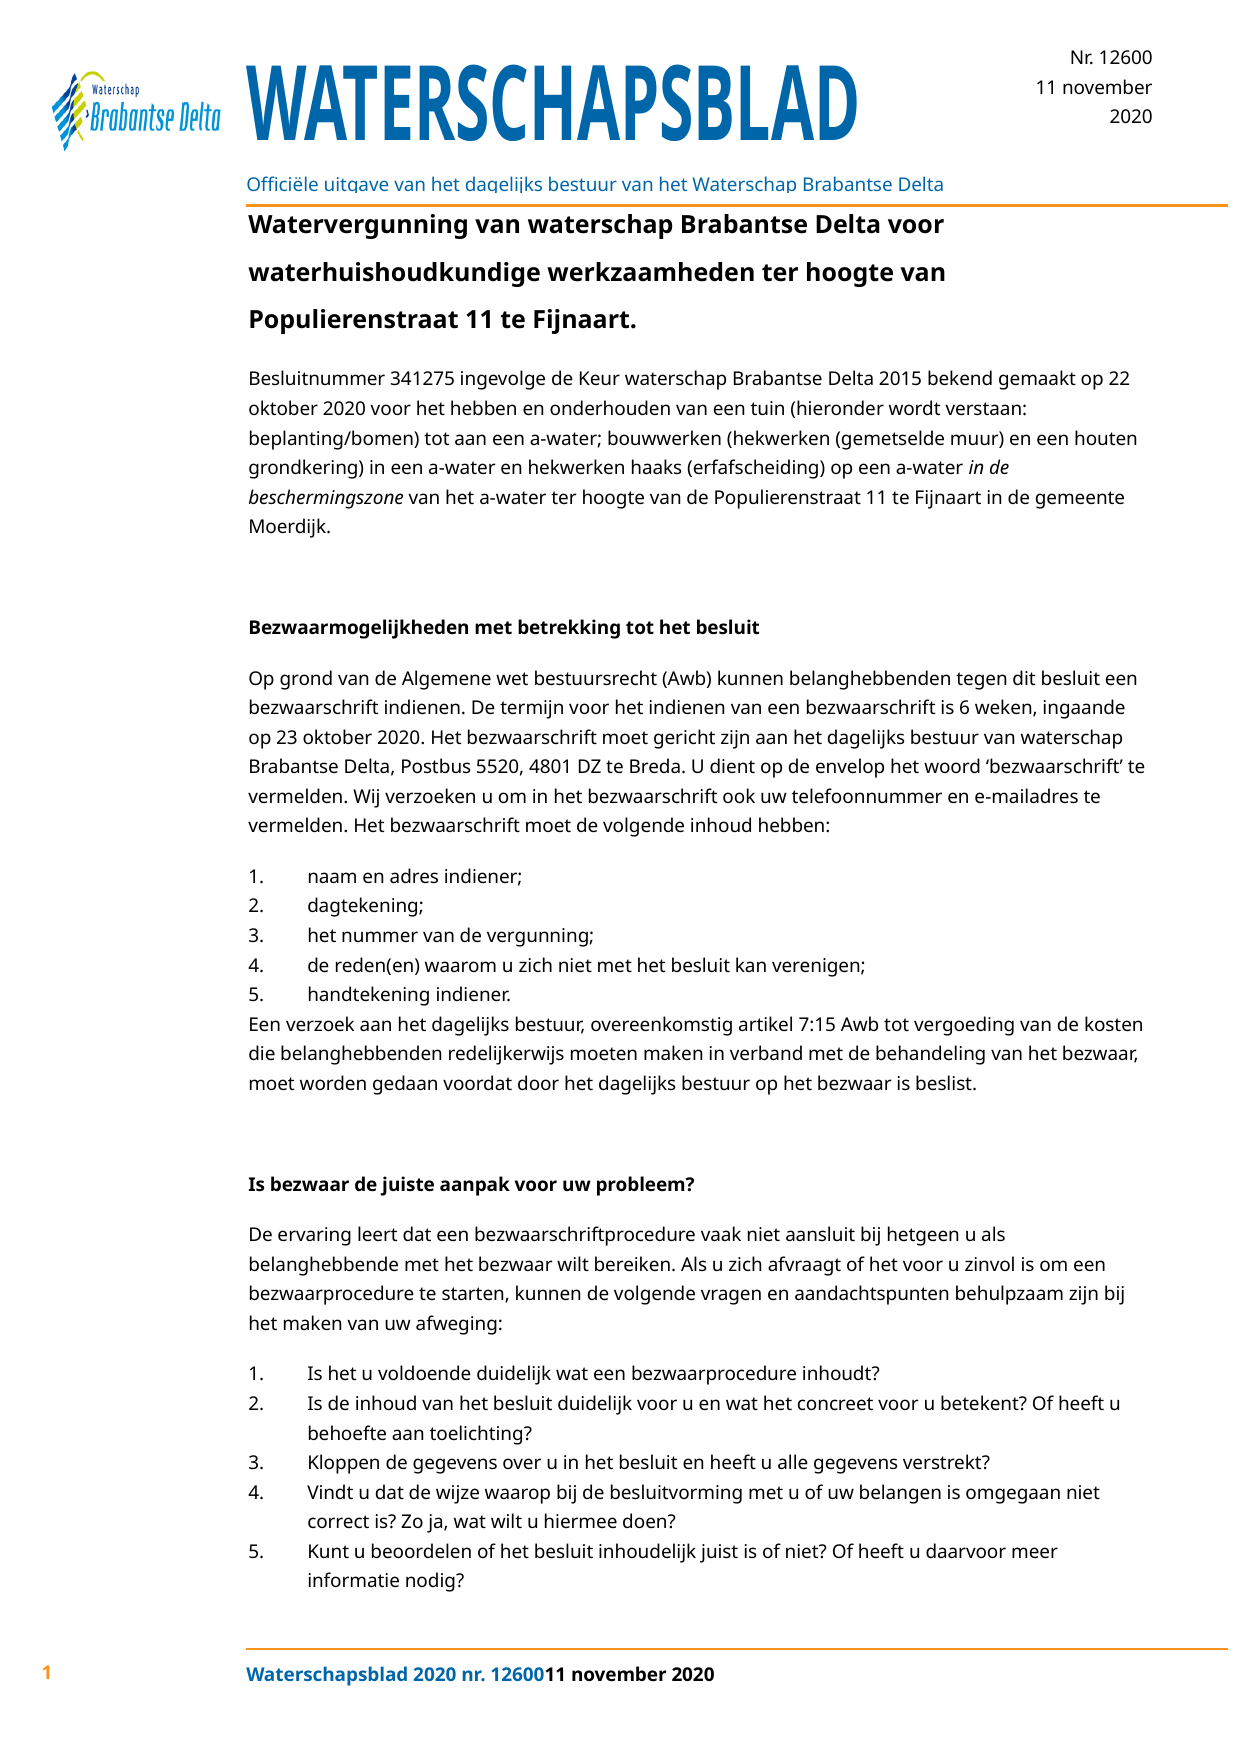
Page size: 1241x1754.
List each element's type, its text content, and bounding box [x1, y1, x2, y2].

list Kunt u beoordelen of het besluit inhoudelijk juist is of niet? Of heeft u daarvoor meer informatie nodig? [248, 1538, 1152, 1593]
list handtekening indiener. [248, 981, 1152, 1007]
list Is de inhoud van het besluit duidelijk voor u en wat het concreet voor u betekent? Of heeft u behoefte aan toelichting? [248, 1390, 1152, 1445]
text Bezwaarmogelijkheden met betrekking tot het besluit [248, 614, 1152, 640]
text De ervaring leert dat een bezwaarschriftprocedure vaak niet aansluit bij hetgeen u als belanghebbende met het bezwaar wilt bereiken. Als u zich afvraagt of het voor u zinvol is om een bezwaarprocedure te starten, kunnen de volgende vragen en aandachtspunten behulpzaam zijn bij het maken van uw afweging: [248, 1221, 1152, 1336]
list Kloppen de gegevens over u in het besluit en heeft u alle gegevens verstrekt? [248, 1449, 1152, 1475]
list Is het u voldoende duidelijk wat een bezwaarprocedure inhoudt? [248, 1361, 1152, 1386]
list naam en adres indiener; [248, 863, 1152, 889]
text Watervergunning van waterschap Brabantse Delta voor waterhuishoudkundige werkzaamheden ter hoogte van Populierenstraat 11 te Fijnaart. [248, 207, 1152, 336]
text Op grond van de Algemene wet bestuursrecht (Awb) kunnen belanghebbenden tegen dit besluit een bezwaarschrift indienen. De termijn voor het indienen van een bezwaarschrift is 6 weken, ingaande op 23 oktober 2020. Het bezwaarschrift moet gericht zijn aan het dagelijks bestuur van waterschap Brabantse Delta, Postbus 5520, 4801 DZ te Breda. U dient op de envelop het woord ‘bezwaarschrift’ te vermelden. Wij verzoeken u om in het bezwaarschrift ook uw telefoonnummer en e‑mailadres te vermelden. Het bezwaarschrift moet de volgende inhoud hebben: [248, 665, 1152, 838]
text Is bezwaar de juiste aanpak voor uw probleem? [248, 1171, 1152, 1197]
list de reden(en) waarom u zich niet met het besluit kan verenigen; [248, 952, 1152, 977]
list dagtekening; [248, 893, 1152, 918]
text Besluitnummer 341275 ingevolge de Keur waterschap Brabantse Delta 2015 bekend gemaakt op 22 oktober 2020 voor het hebben en onderhouden van een tuin (hieronder wordt verstaan: beplanting/bomen) tot aan een a-water; bouwwerken (hekwerken (gemetselde muur) en een houten grondkering) in een a-water en hekwerken haaks (erfafscheiding) op een a-water in de beschermingszone van het a-water ter hoogte van de Populierenstraat 11 te Fijnaart in de gemeente Moerdijk. [248, 366, 1152, 539]
text Een verzoek aan het dagelijks bestuur, overeenkomstig artikel 7:15 Awb tot vergoeding van de kosten die belanghebbenden redelijkerwijs moeten maken in verband met de behandeling van het bezwaar, moet worden gedaan voordat door het dagelijks bestuur op het bezwaar is beslist. [248, 1011, 1152, 1096]
list het nummer van de vergunning; [248, 922, 1152, 948]
list Vindt u dat de wijze waarop bij de besluitvorming met u of uw belangen is omgegaan niet correct is? Zo ja, wat wilt u hiermee doen? [248, 1479, 1152, 1534]
picture [41, 47, 231, 172]
